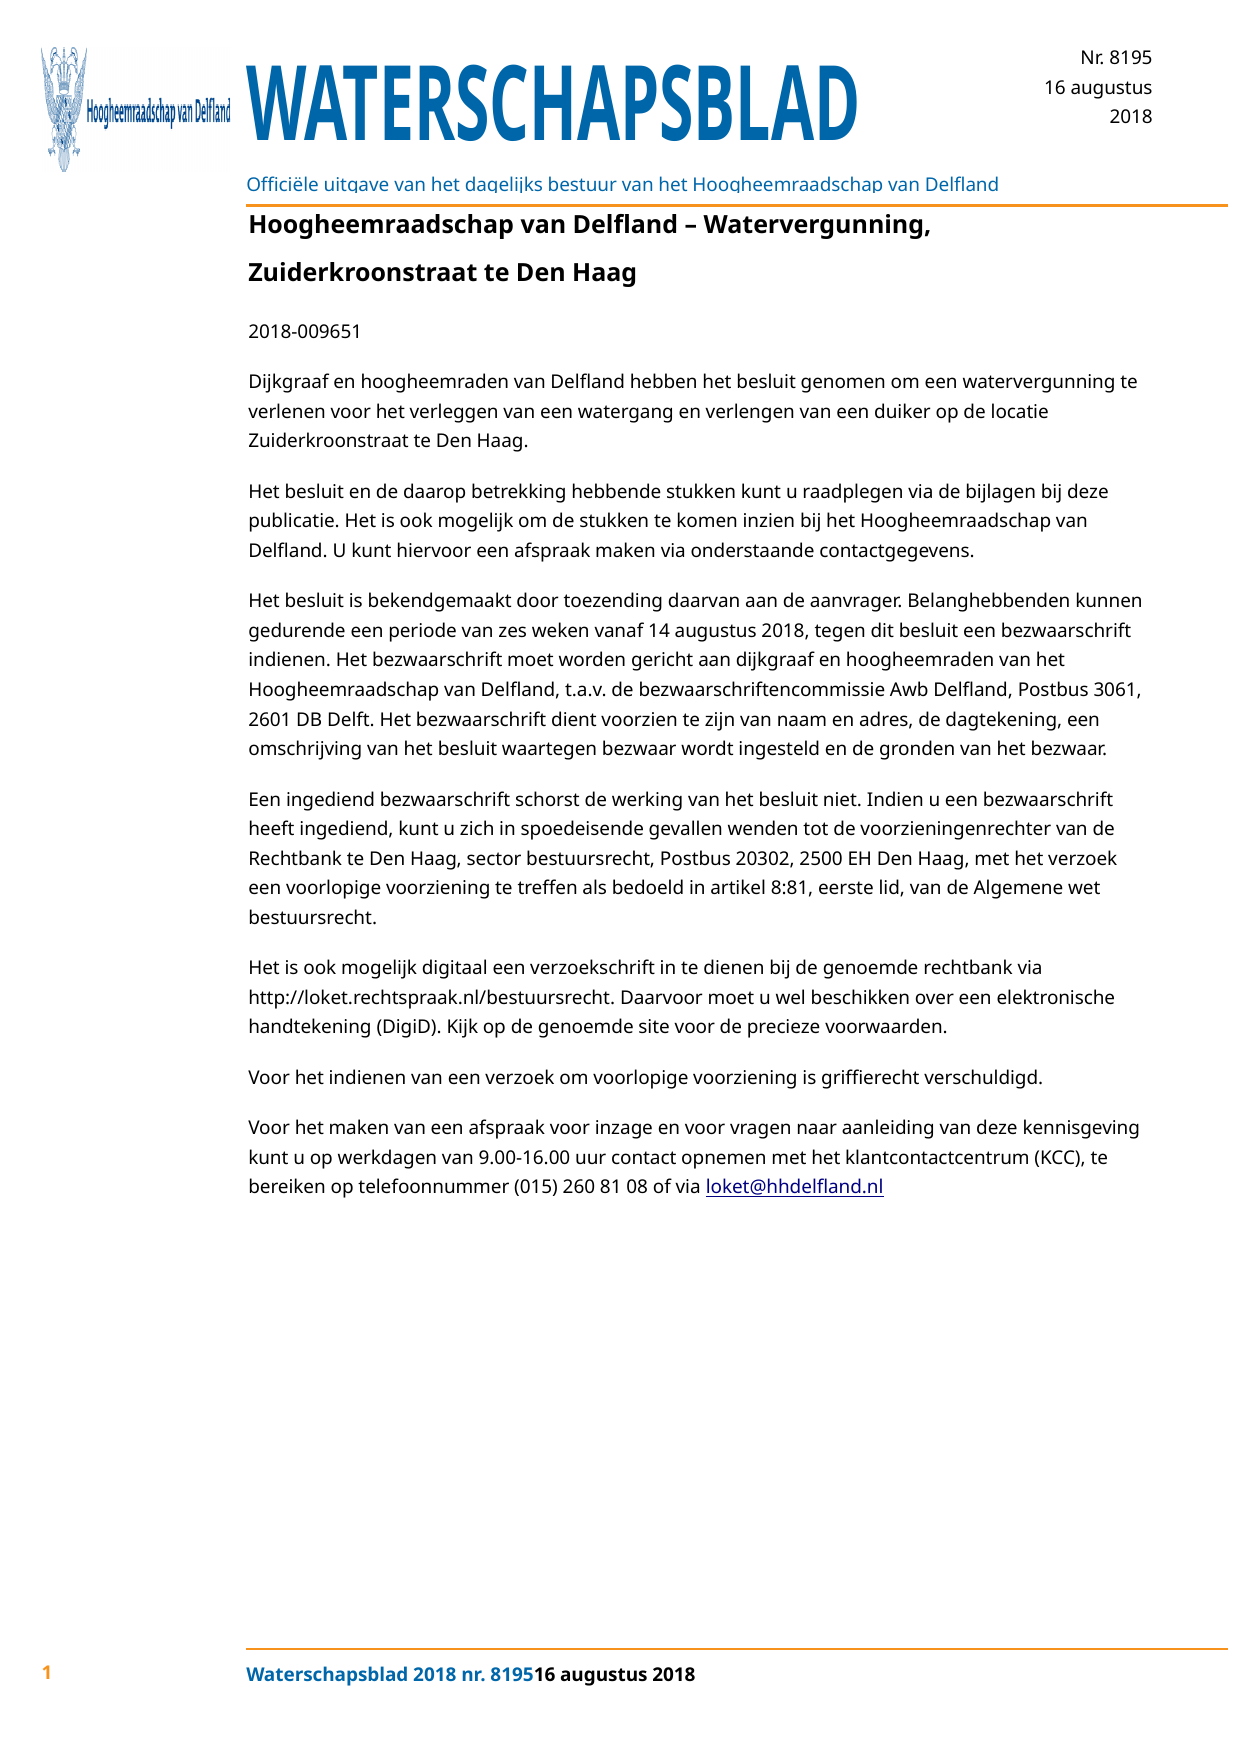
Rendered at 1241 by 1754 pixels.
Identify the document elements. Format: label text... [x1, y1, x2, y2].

text Het is ook mogelijk digitaal een verzoekschrift in te dienen bij de genoemde rechtbank via http://loket.rechtspraak.nl/bestuursrecht. Daarvoor moet u wel beschikken over een elektronische handtekening (DigiD). Kijk op de genoemde site voor de precieze voorwaarden. [248, 954, 1152, 1039]
text Een ingediend bezwaarschrift schorst de werking van het besluit niet. Indien u een bezwaarschrift heeft ingediend, kunt u zich in spoedeisende gevallen wenden tot de voorzieningenrechter van de Rechtbank te Den Haag, sector bestuursrecht, Postbus 20302, 2500 EH Den Haag, met het verzoek een voorlopige voorziening te treffen als bedoeld in artikel 8:81, eerste lid, van de Algemene wet bestuursrecht. [248, 786, 1152, 930]
text 2018-009651 [248, 318, 1152, 344]
text Hoogheemraadschap van Delfland – Watervergunning, Zuiderkroonstraat te Den Haag [248, 207, 1152, 288]
text Het besluit en de daarop betrekking hebbende stukken kunt u raadplegen via de bijlagen bij deze publicatie. Het is ook mogelijk om de stukken te komen inzien bij het Hoogheemraadschap van Delfland. U kunt hiervoor een afspraak maken via onderstaande contactgegevens. [248, 478, 1152, 563]
text Het besluit is bekendgemaakt door toezending daarvan aan de aanvrager. Belanghebbenden kunnen gedurende een periode van zes weken vanaf 14 augustus 2018, tegen dit besluit een bezwaarschrift indienen. Het bezwaarschrift moet worden gericht aan dijkgraaf en hoogheemraden van het Hoogheemraadschap van Delfland, t.a.v. de bezwaarschriftencommissie Awb Delfland, Postbus 3061, 2601 DB Delft. Het bezwaarschrift dient voorzien te zijn van naam en adres, de dagtekening, een omschrijving van het besluit waartegen bezwaar wordt ingesteld en de gronden van het bezwaar. [248, 587, 1152, 761]
picture [41, 47, 231, 172]
text Voor het indienen van een verzoek om voorlopige voorziening is griffierecht verschuldigd. [248, 1064, 1152, 1090]
text Dijkgraaf en hoogheemraden van Delfland hebben het besluit genomen om een watervergunning te verlenen voor het verleggen van een watergang en verlengen van een duiker op de locatie Zuiderkroonstraat te Den Haag. [248, 368, 1152, 453]
text Voor het maken van een afspraak voor inzage en voor vragen naar aanleiding van deze kennisgeving kunt u op werkdagen van 9.00-16.00 uur contact opnemen met het klantcontactcentrum (KCC), te bereiken op telefoonnummer (015) 260 81 08 of via loket@hhdelfland.nl [248, 1114, 1152, 1199]
